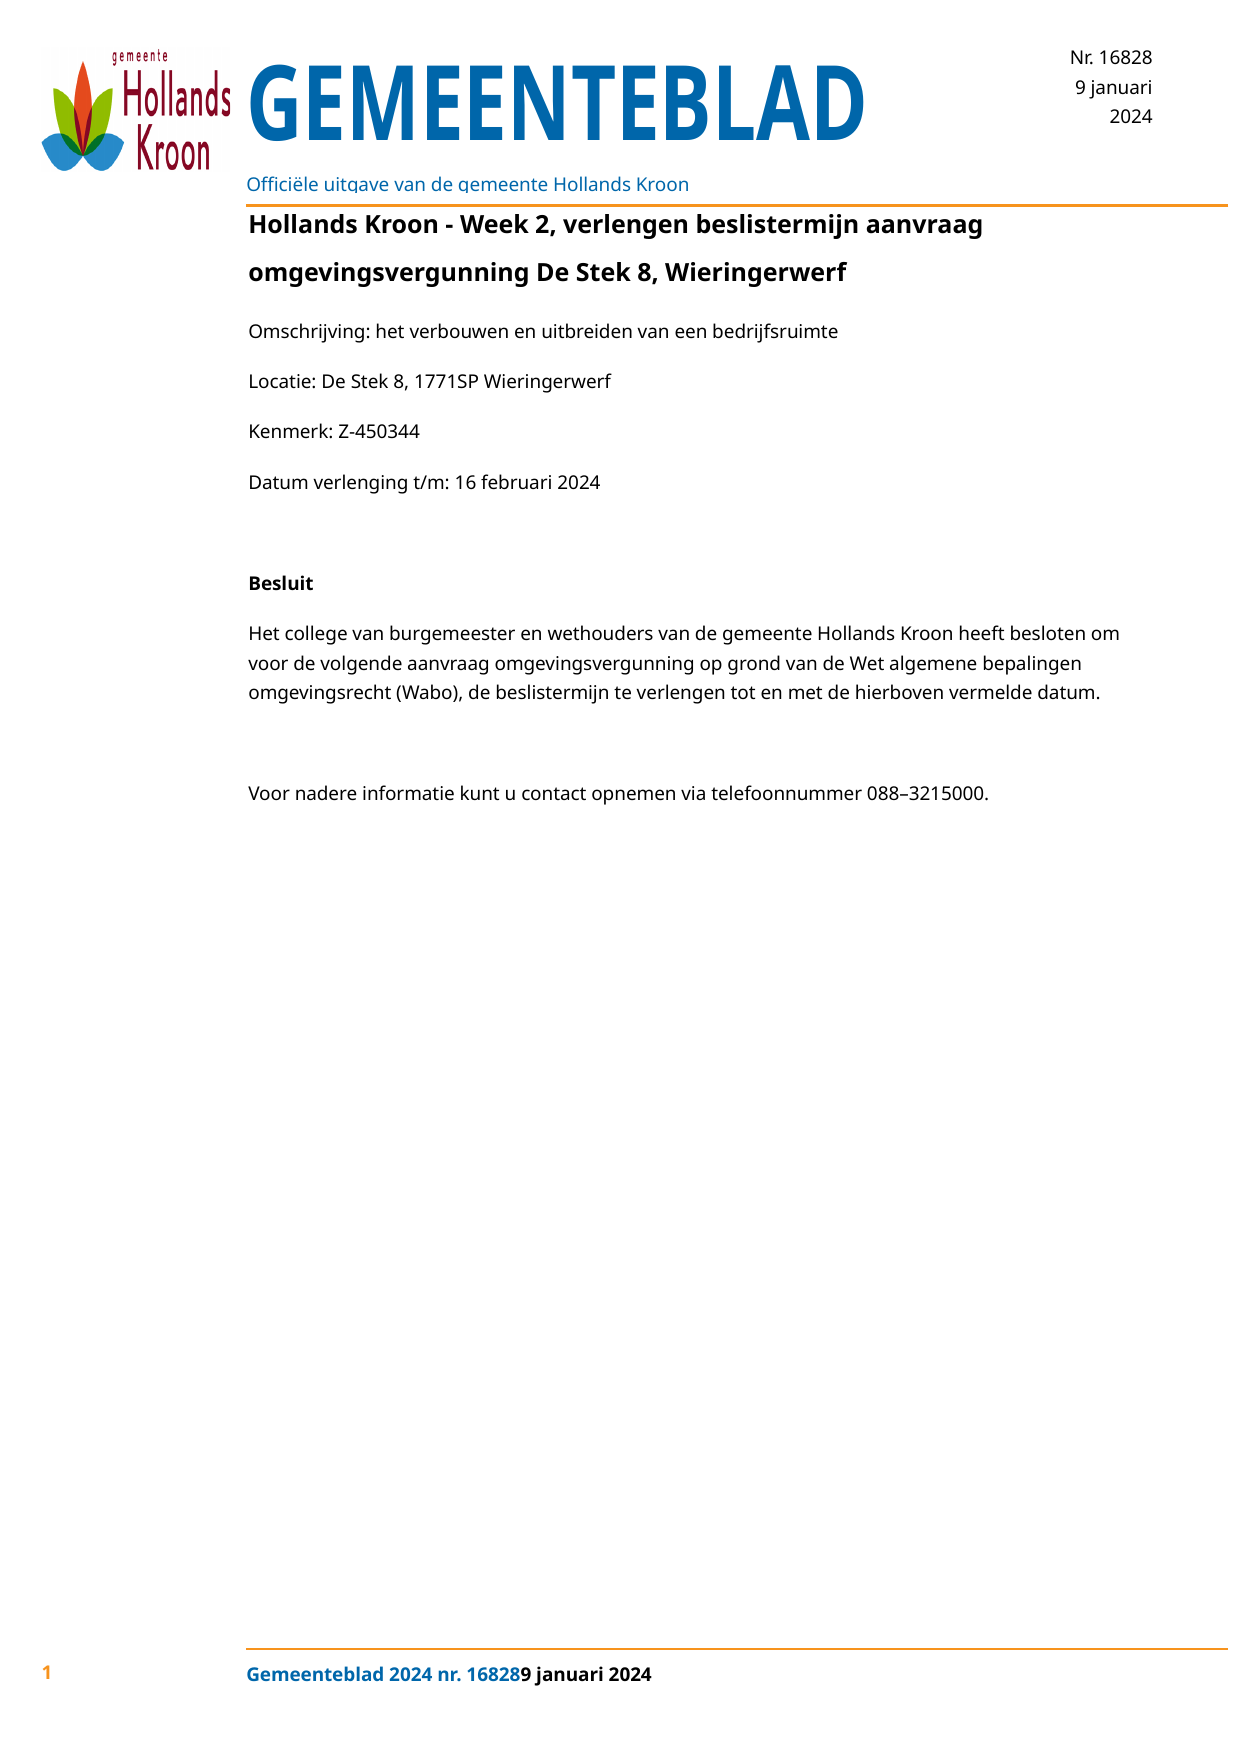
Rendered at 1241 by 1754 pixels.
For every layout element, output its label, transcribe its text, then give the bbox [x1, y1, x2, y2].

picture [41, 47, 231, 172]
text Datum verlenging t/m: 16 februari 2024 [248, 469, 1152, 495]
text Kenmerk: Z-450344 [248, 419, 1152, 444]
text Besluit [248, 570, 1152, 596]
text Omschrijving: het verbouwen en uitbreiden van een bedrijfsruimte [248, 318, 1152, 344]
text Locatie: De Stek 8, 1771SP Wieringerwerf [248, 368, 1152, 394]
text Het college van burgemeester en wethouders van de gemeente Hollands Kroon heeft besloten om voor de volgende aanvraag omgevingsvergunning op grond van de Wet algemene bepalingen omgevingsrecht (Wabo), de beslistermijn te verlengen tot en met de hierboven vermelde datum. [248, 620, 1152, 705]
text Hollands Kroon - Week 2, verlengen beslistermijn aanvraag omgevingsvergunning De Stek 8, Wieringerwerf [248, 207, 1152, 288]
text Voor nadere informatie kunt u contact opnemen via telefoonnummer 088–3215000. [248, 780, 1152, 806]
